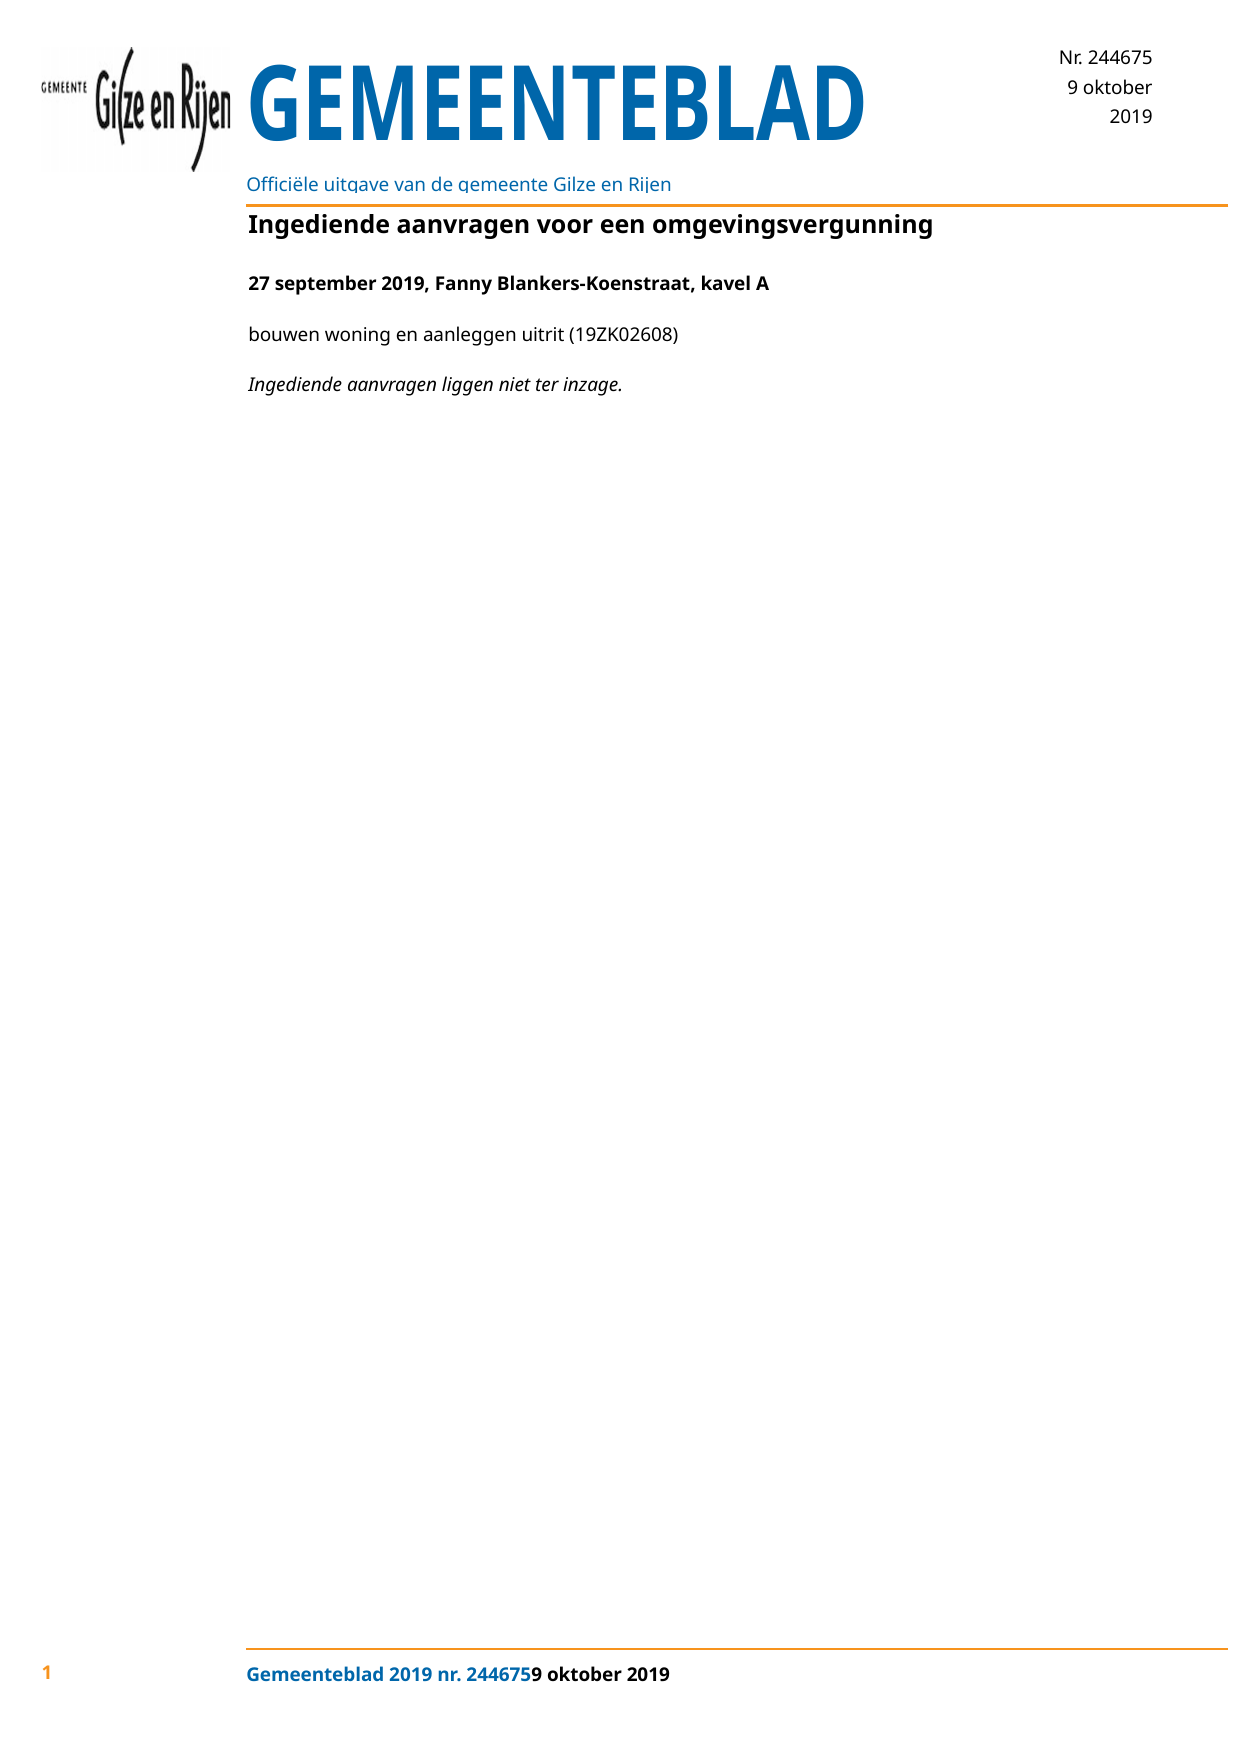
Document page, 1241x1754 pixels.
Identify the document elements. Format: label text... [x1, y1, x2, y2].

text bouwen woning en aanleggen uitrit (19ZK02608) [248, 321, 1152, 346]
picture [41, 47, 231, 172]
text Ingediende aanvragen voor een omgevingsvergunning [248, 207, 1152, 241]
text Ingediende aanvragen liggen niet ter inzage. [248, 371, 1152, 397]
text 27 september 2019, Fanny Blankers-Koenstraat, kavel A [248, 270, 1152, 296]
